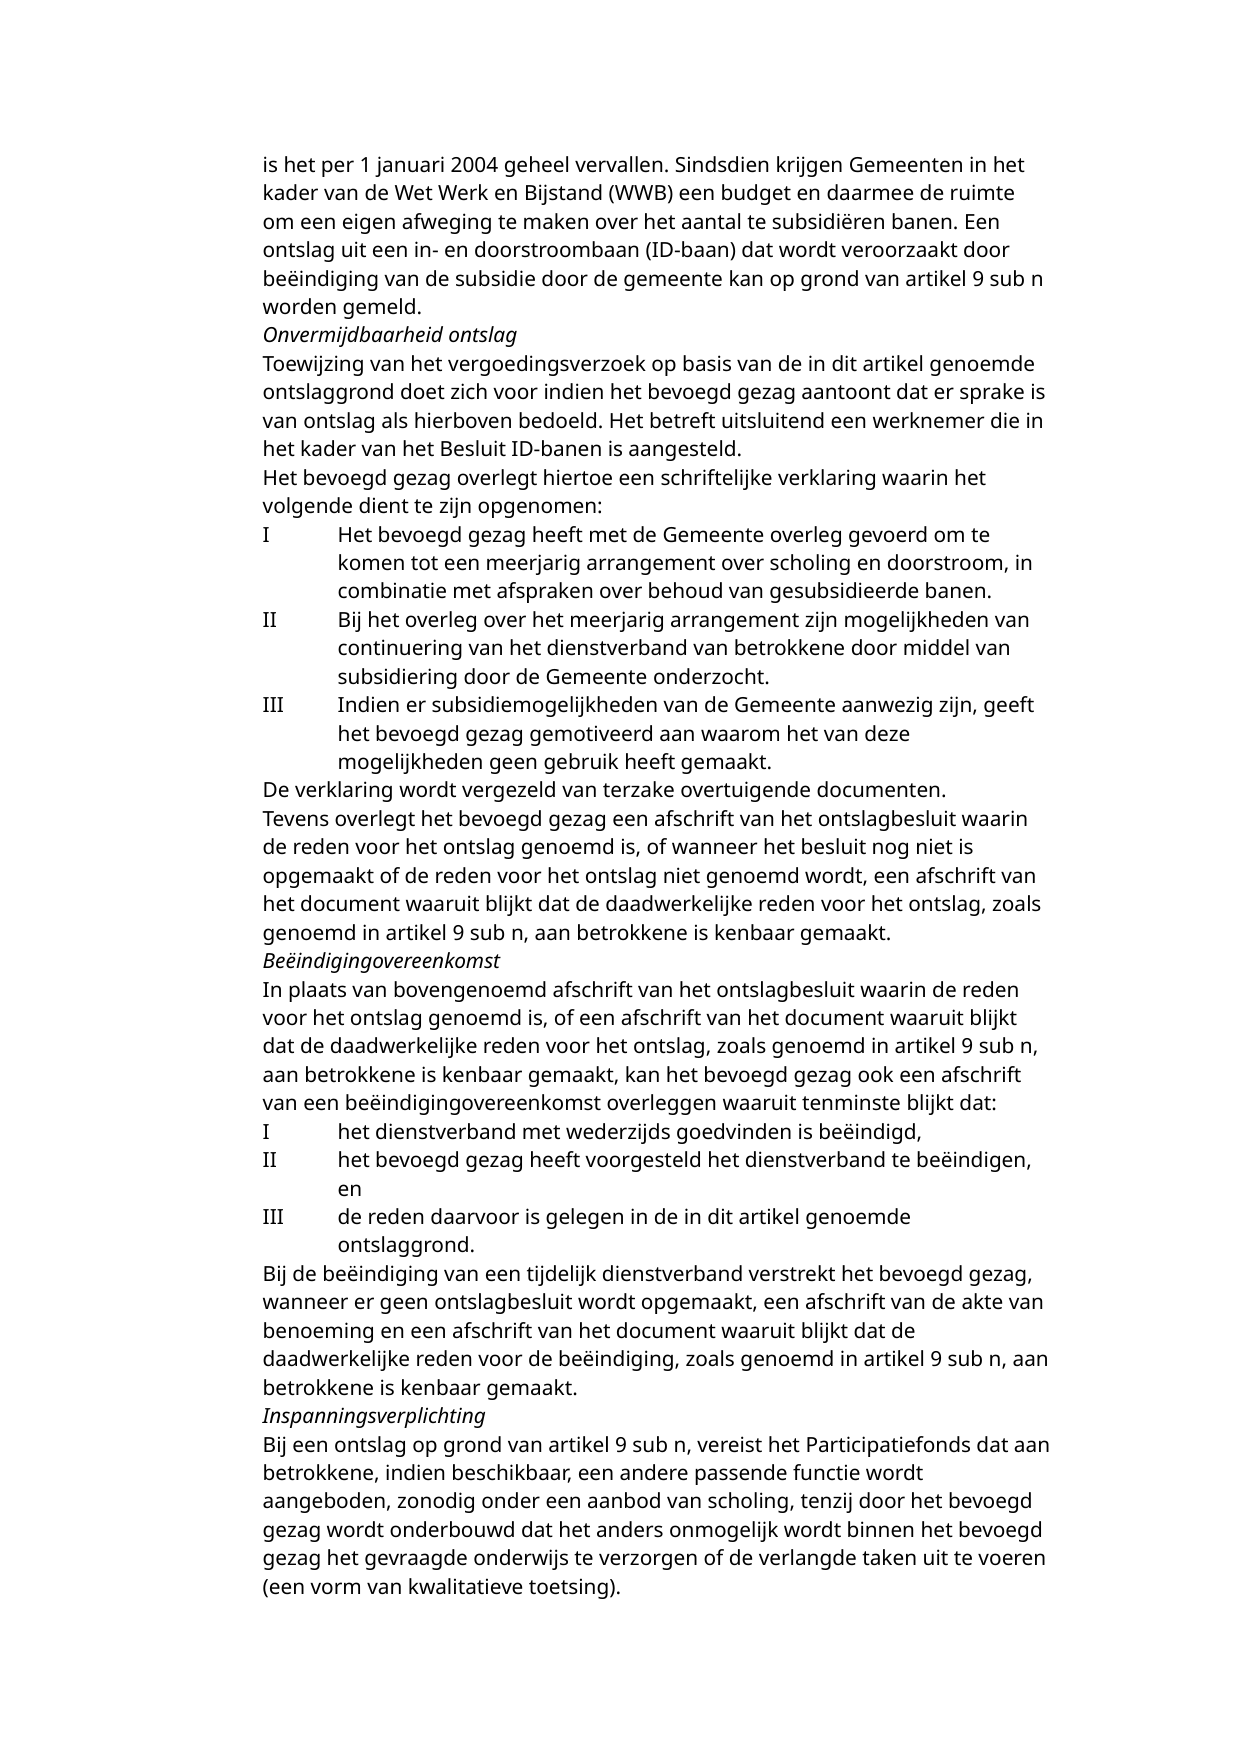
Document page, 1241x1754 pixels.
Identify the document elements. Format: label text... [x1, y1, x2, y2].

list Beëindigingovereenkomst [187, 946, 1053, 975]
list Toewijzing van het vergoedingsverzoek op basis van de in dit artikel genoemde ontslaggrond doet zich voor indien het bevoegd gezag aantoont dat er sprake is van ontslag als hierboven bedoeld. Het betreft uitsluitend een werknemer die in het kader van het Besluit ID-banen is aangesteld. [187, 349, 1053, 463]
list Bij een ontslag op grond van artikel 9 sub n, vereist het Participatiefonds dat aan betrokkene, indien beschikbaar, een andere passende functie wordt aangeboden, zonodig onder een aanbod van scholing, tenzij door het bevoegd gezag wordt onderbouwd dat het anders onmogelijk wordt binnen het bevoegd gezag het gevraagde onderwijs te verzorgen of de verlangde taken uit te voeren (een vorm van kwalitatieve toetsing). [187, 1430, 1053, 1600]
list het dienstverband met wederzijds goedvinden is beëindigd, [262, 1117, 1053, 1145]
list Tevens overlegt het bevoegd gezag een afschrift van het ontslagbesluit waarin de reden voor het ontslag genoemd is, of wanneer het besluit nog niet is opgemaakt of de reden voor het ontslag niet genoemd wordt, een afschrift van het document waaruit blijkt dat de daadwerkelijke reden voor het ontslag, zoals genoemd in artikel 9 sub n, aan betrokkene is kenbaar gemaakt. [187, 804, 1053, 946]
list Het bevoegd gezag overlegt hiertoe een schriftelijke verklaring waarin het volgende dient te zijn opgenomen: [187, 463, 1053, 520]
list het bevoegd gezag heeft voorgesteld het dienstverband te beëindigen, en [262, 1145, 1053, 1202]
list Onvermijdbaarheid ontslag [187, 321, 1053, 349]
list De verklaring wordt vergezeld van terzake overtuigende documenten. [187, 776, 1053, 804]
list is het per 1 januari 2004 geheel vervallen. Sindsdien krijgen Gemeenten in het kader van de Wet Werk en Bijstand (WWB) een budget en daarmee de ruimte om een eigen afweging te maken over het aantal te subsidiëren banen. Een ontslag uit een in- en doorstroombaan (ID-baan) dat wordt veroorzaakt door beëindiging van de subsidie door de gemeente kan op grond van artikel 9 sub n worden gemeld. [187, 150, 1053, 321]
list Bij de beëindiging van een tijdelijk dienstverband verstrekt het bevoegd gezag, wanneer er geen ontslagbesluit wordt opgemaakt, een afschrift van de akte van benoeming en een afschrift van het document waaruit blijkt dat de daadwerkelijke reden voor de beëindiging, zoals genoemd in artikel 9 sub n, aan betrokkene is kenbaar gemaakt. [187, 1259, 1053, 1401]
list Indien er subsidiemogelijkheden van de Gemeente aanwezig zijn, geeft het bevoegd gezag gemotiveerd aan waarom het van deze mogelijkheden geen gebruik heeft gemaakt. [262, 690, 1053, 776]
list de reden daarvoor is gelegen in de in dit artikel genoemde ontslaggrond. [262, 1202, 1053, 1259]
list Het bevoegd gezag heeft met de Gemeente overleg gevoerd om te komen tot een meerjarig arrangement over scholing en doorstroom, in combinatie met afspraken over behoud van gesubsidieerde banen. [262, 520, 1053, 605]
list Inspanningsverplichting [187, 1401, 1053, 1430]
list Bij het overleg over het meerjarig arrangement zijn mogelijkheden van continuering van het dienstverband van betrokkene door middel van subsidiering door de Gemeente onderzocht. [262, 605, 1053, 690]
list In plaats van bovengenoemd afschrift van het ontslagbesluit waarin de reden voor het ontslag genoemd is, of een afschrift van het document waaruit blijkt dat de daadwerkelijke reden voor het ontslag, zoals genoemd in artikel 9 sub n, aan betrokkene is kenbaar gemaakt, kan het bevoegd gezag ook een afschrift van een beëindigingovereenkomst overleggen waaruit tenminste blijkt dat: [187, 975, 1053, 1117]
